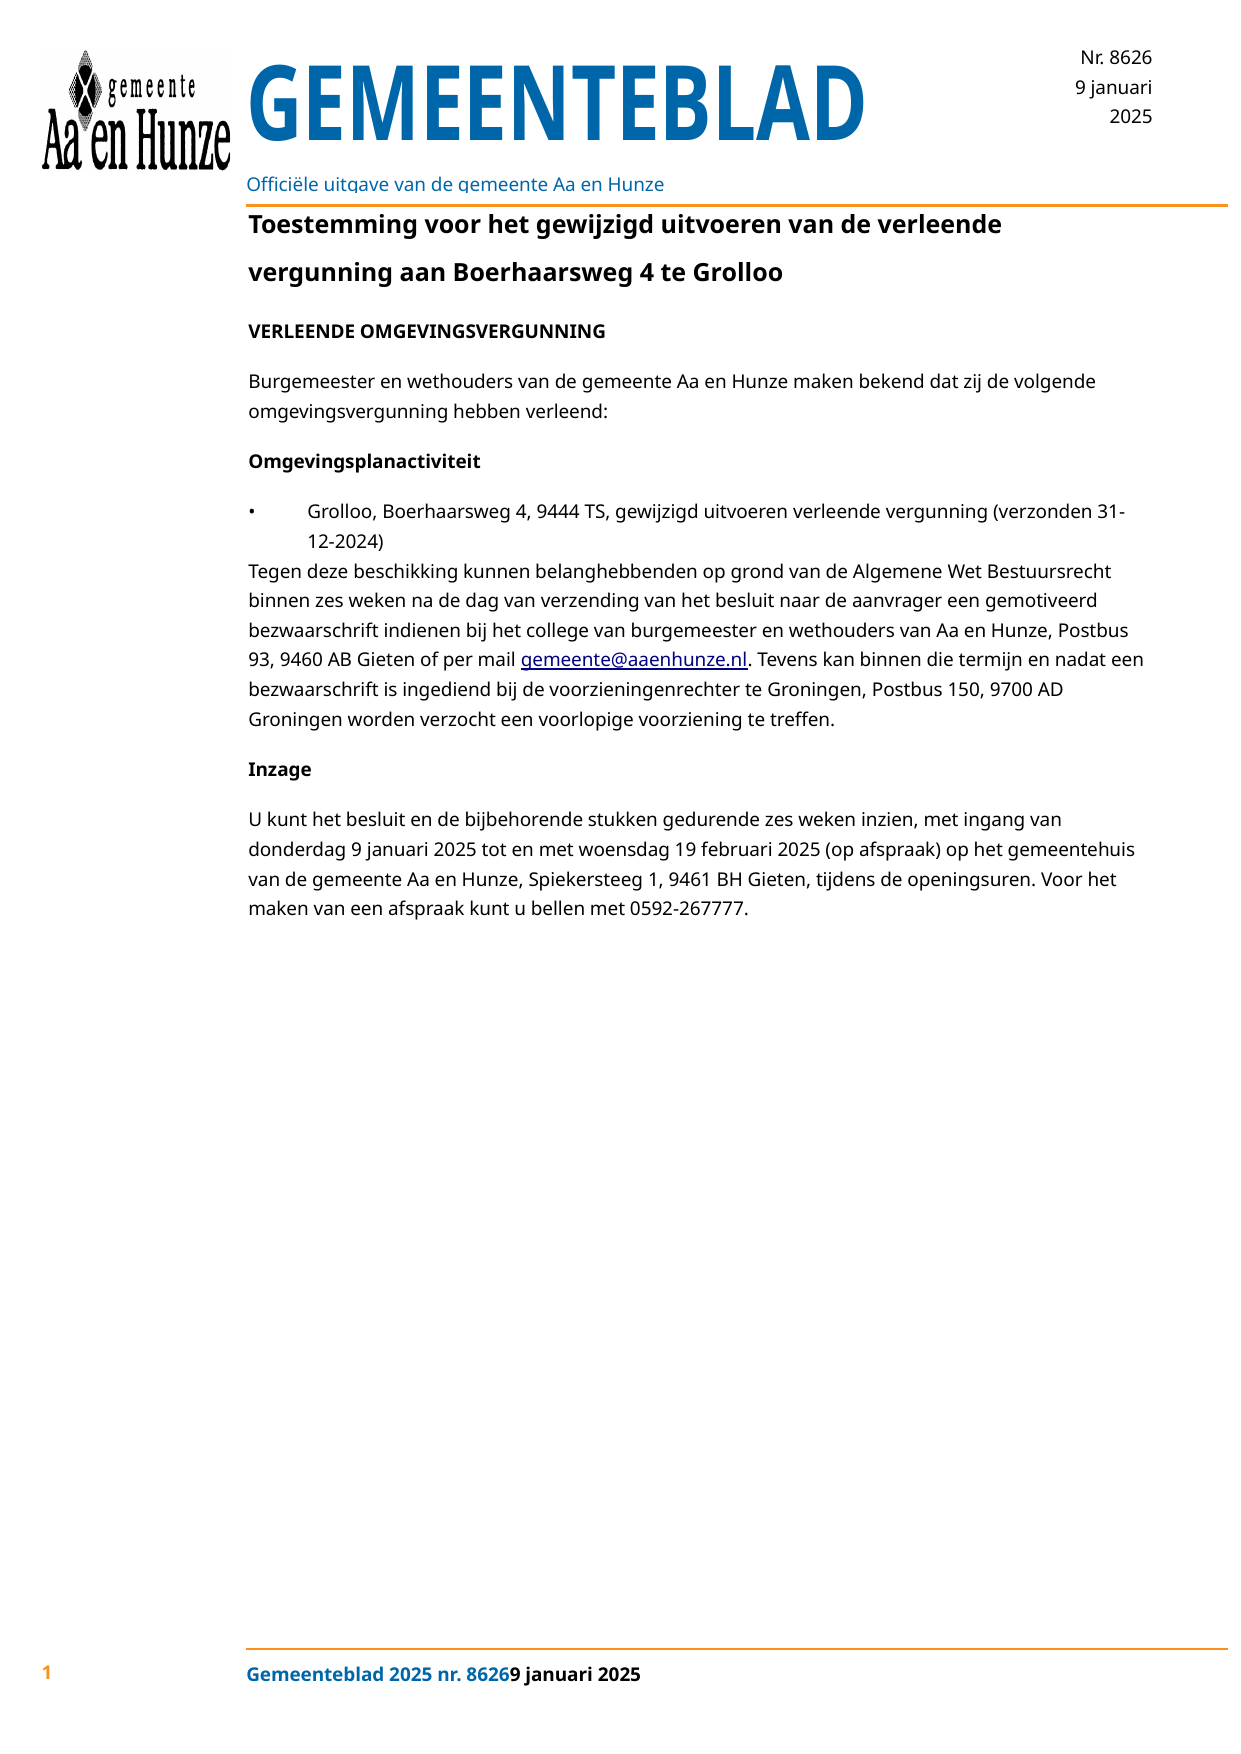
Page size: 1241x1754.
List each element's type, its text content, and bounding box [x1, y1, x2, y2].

text Omgevingsplanactiviteit [248, 448, 1152, 474]
text Toestemming voor het gewijzigd uitvoeren van de verleende vergunning aan Boerhaarsweg 4 te Grolloo [248, 207, 1152, 288]
text Burgemeester en wethouders van de gemeente Aa en Hunze maken bekend dat zij de volgende omgevingsvergunning hebben verleend: [248, 368, 1152, 424]
text Tegen deze beschikking kunnen belanghebbenden op grond van de Algemene Wet Bestuursrecht binnen zes weken na de dag van verzending van het besluit naar de aanvrager een gemotiveerd bezwaarschrift indienen bij het college van burgemeester en wethouders van Aa en Hunze, Postbus 93, 9460 AB Gieten of per mail gemeente@aaenhunze.nl. Tevens kan binnen die termijn en nadat een bezwaarschrift is ingediend bij de voorzieningenrechter te Groningen, Postbus 150, 9700 AD Groningen worden verzocht een voorlopige voorziening te treffen. [248, 558, 1152, 732]
text Inzage [248, 756, 1152, 782]
text U kunt het besluit en de bijbehorende stukken gedurende zes weken inzien, met ingang van donderdag 9 januari 2025 tot en met woensdag 19 februari 2025 (op afspraak) op het gemeentehuis van de gemeente Aa en Hunze, Spiekersteeg 1, 9461 BH Gieten, tijdens de openingsuren. Voor het maken van een afspraak kunt u bellen met 0592-267777. [248, 807, 1152, 921]
list Grolloo, Boerhaarsweg 4, 9444 TS, gewijzigd uitvoeren verleende vergunning (verzonden 31-12-2024) [248, 499, 1152, 554]
text VERLEENDE OMGEVINGSVERGUNNING [248, 318, 1152, 344]
picture [41, 47, 231, 172]
